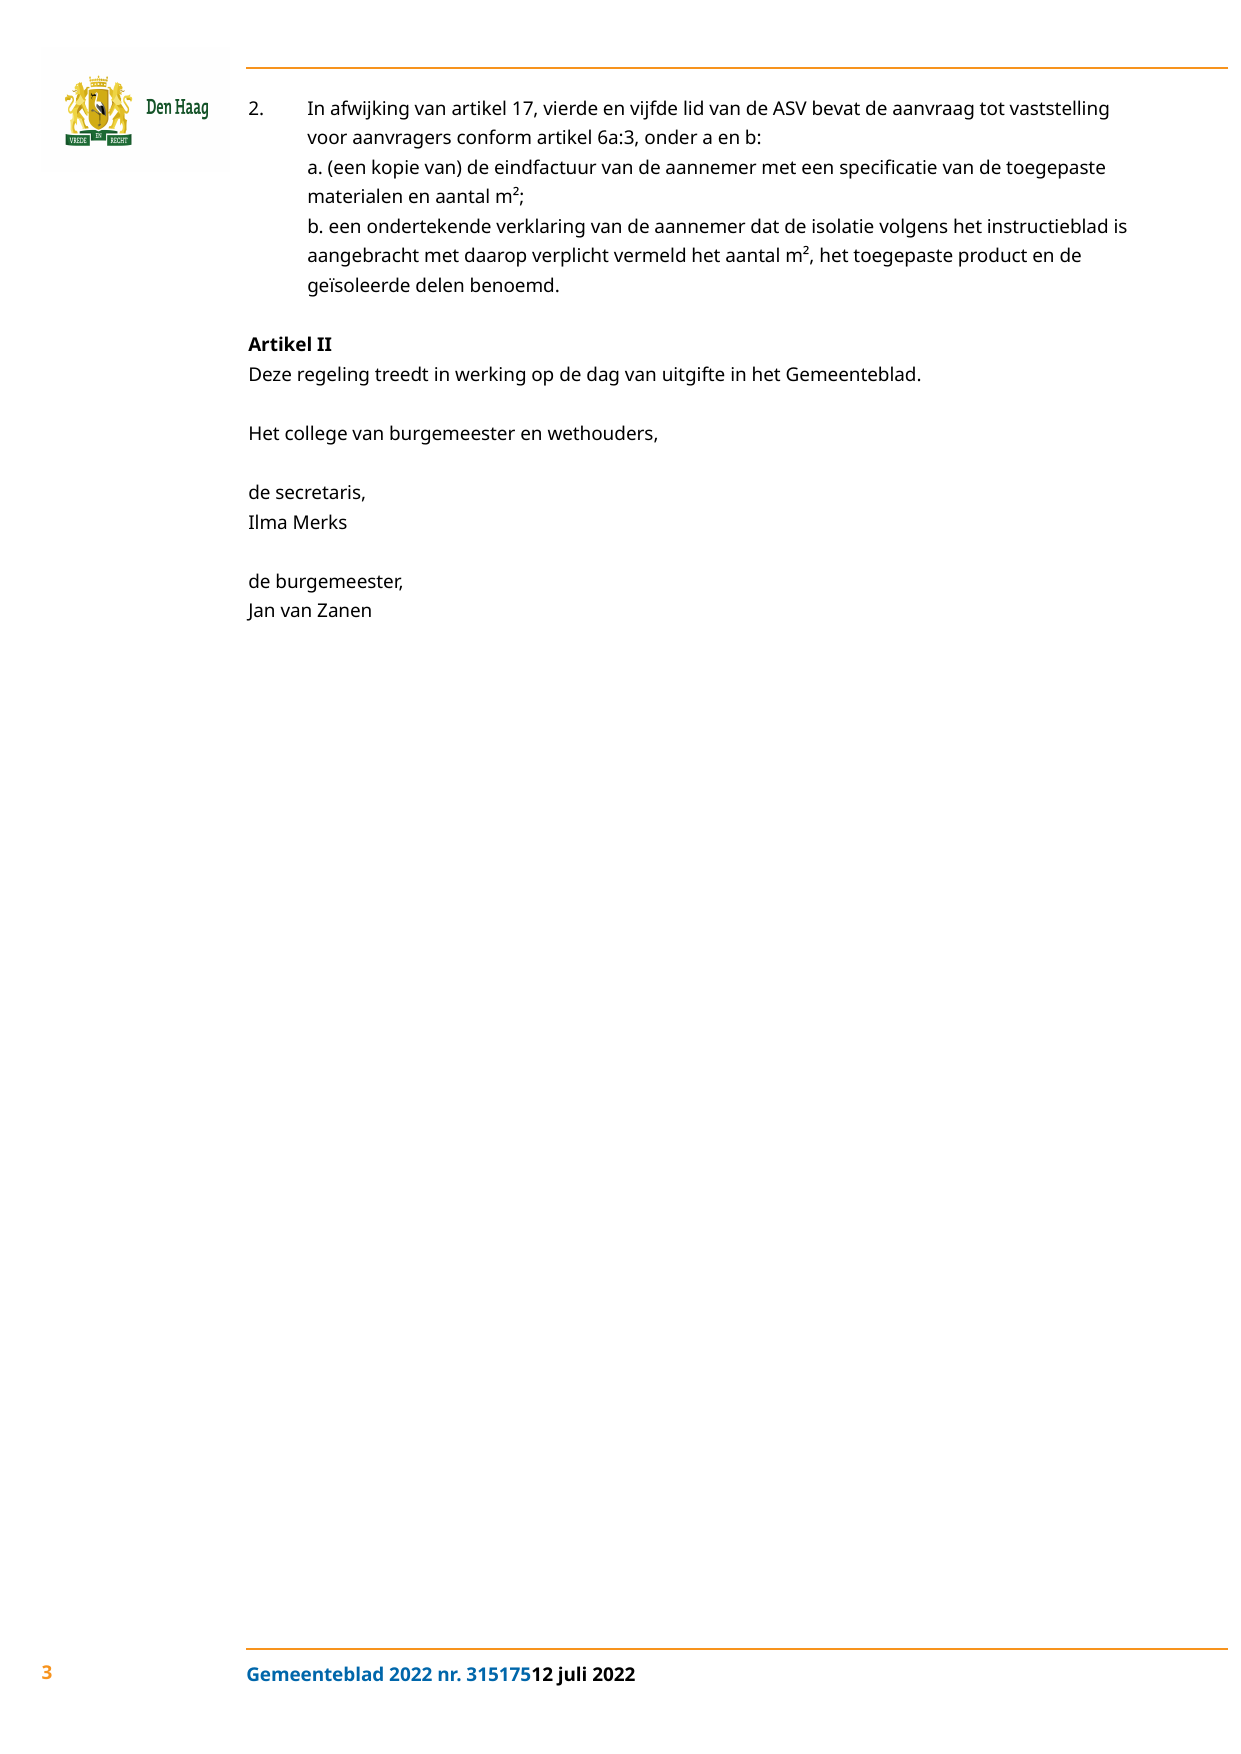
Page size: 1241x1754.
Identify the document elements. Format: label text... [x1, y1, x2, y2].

list a. (een kopie van) de eindfactuur van de aannemer met een specificatie van de toegepaste materialen en aantal m²; [248, 154, 1152, 209]
list In afwijking van artikel 17, vierde en vijfde lid van de ASV bevat de aanvraag tot vaststelling voor aanvragers conform artikel 6a:3, onder a en b: [248, 95, 1152, 150]
list b. een ondertekende verklaring van de aannemer dat de isolatie volgens het instructieblad is aangebracht met daarop verplicht vermeld het aantal m², het toegepaste product en de geïsoleerde delen benoemd. [248, 213, 1152, 298]
text Jan van Zanen [248, 598, 1152, 623]
text de burgemeester, [248, 568, 1152, 594]
text Ilma Merks [248, 509, 1152, 535]
text Het college van burgemeester en wethouders, [248, 420, 1152, 446]
text Deze regeling treedt in werking op de dag van uitgifte in het Gemeenteblad. [248, 361, 1152, 387]
text Artikel II [248, 331, 1152, 357]
picture [41, 47, 231, 172]
text de secretaris, [248, 479, 1152, 505]
